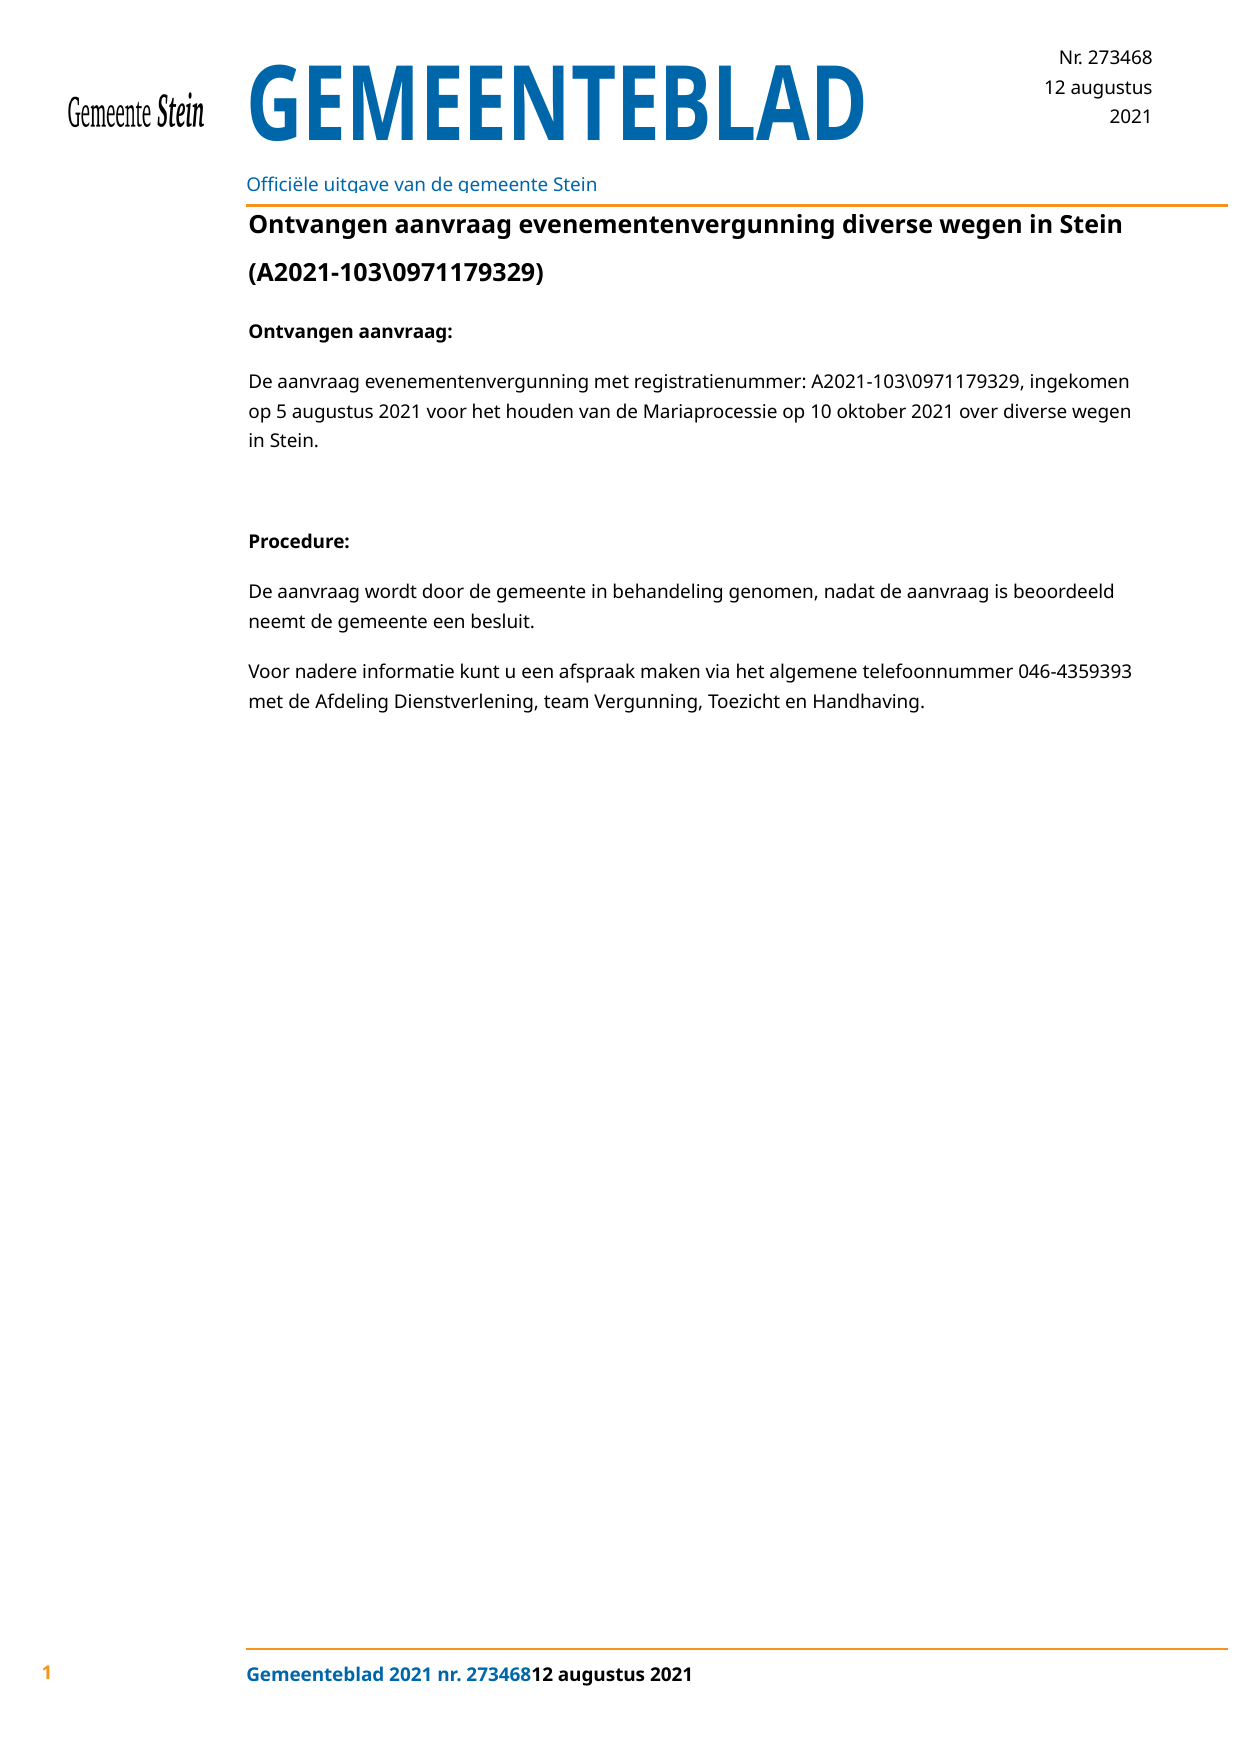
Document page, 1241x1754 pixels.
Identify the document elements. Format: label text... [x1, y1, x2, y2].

picture [41, 47, 231, 172]
text Ontvangen aanvraag evenementenvergunning diverse wegen in Stein (A2021-103\0971179329) [248, 207, 1152, 288]
text De aanvraag wordt door de gemeente in behandeling genomen, nadat de aanvraag is beoordeeld neemt de gemeente een besluit. [248, 579, 1152, 634]
text Procedure: [248, 528, 1152, 554]
text Voor nadere informatie kunt u een afspraak maken via het algemene telefoonnummer 046-4359393 met de Afdeling Dienstverlening, team Vergunning, Toezicht en Handhaving. [248, 659, 1152, 714]
text De aanvraag evenementenvergunning met registratienummer: A2021-103\0971179329, ingekomen op 5 augustus 2021 voor het houden van de Mariaprocessie op 10 oktober 2021 over diverse wegen in Stein. [248, 368, 1152, 453]
text Ontvangen aanvraag: [248, 318, 1152, 344]
